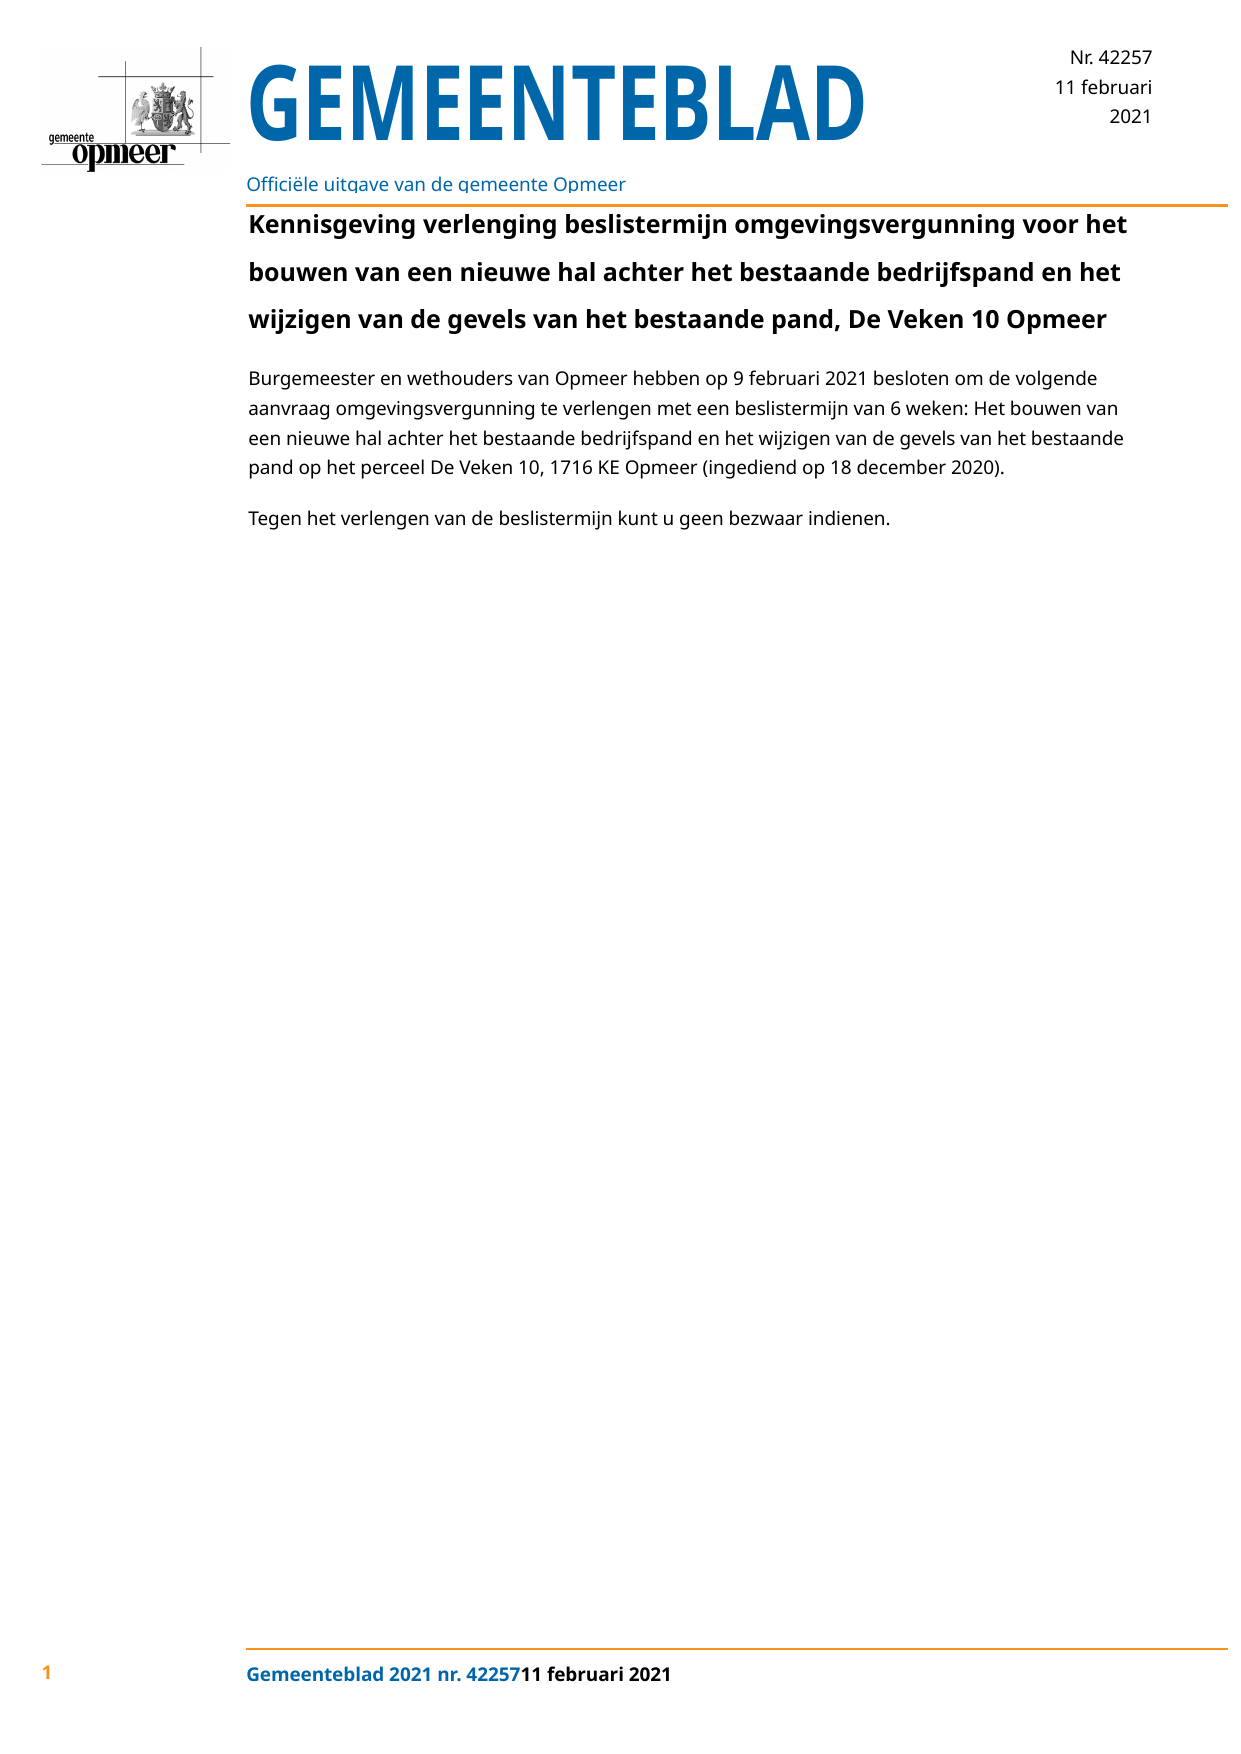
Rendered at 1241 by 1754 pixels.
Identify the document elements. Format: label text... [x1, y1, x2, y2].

text Burgemeester en wethouders van Opmeer hebben op 9 februari 2021 besloten om de volgende aanvraag omgevingsvergunning te verlengen met een beslistermijn van 6 weken: Het bouwen van een nieuwe hal achter het bestaande bedrijfspand en het wijzigen van de gevels van het bestaande pand op het perceel De Veken 10, 1716 KE Opmeer (ingediend op 18 december 2020). [248, 366, 1152, 480]
text Kennisgeving verlenging beslistermijn omgevingsvergunning voor het bouwen van een nieuwe hal achter het bestaande bedrijfspand en het wijzigen van de gevels van het bestaande pand, De Veken 10 Opmeer [248, 207, 1152, 336]
picture [41, 47, 231, 172]
text Tegen het verlengen van de beslistermijn kunt u geen bezwaar indienen. [248, 505, 1152, 530]
